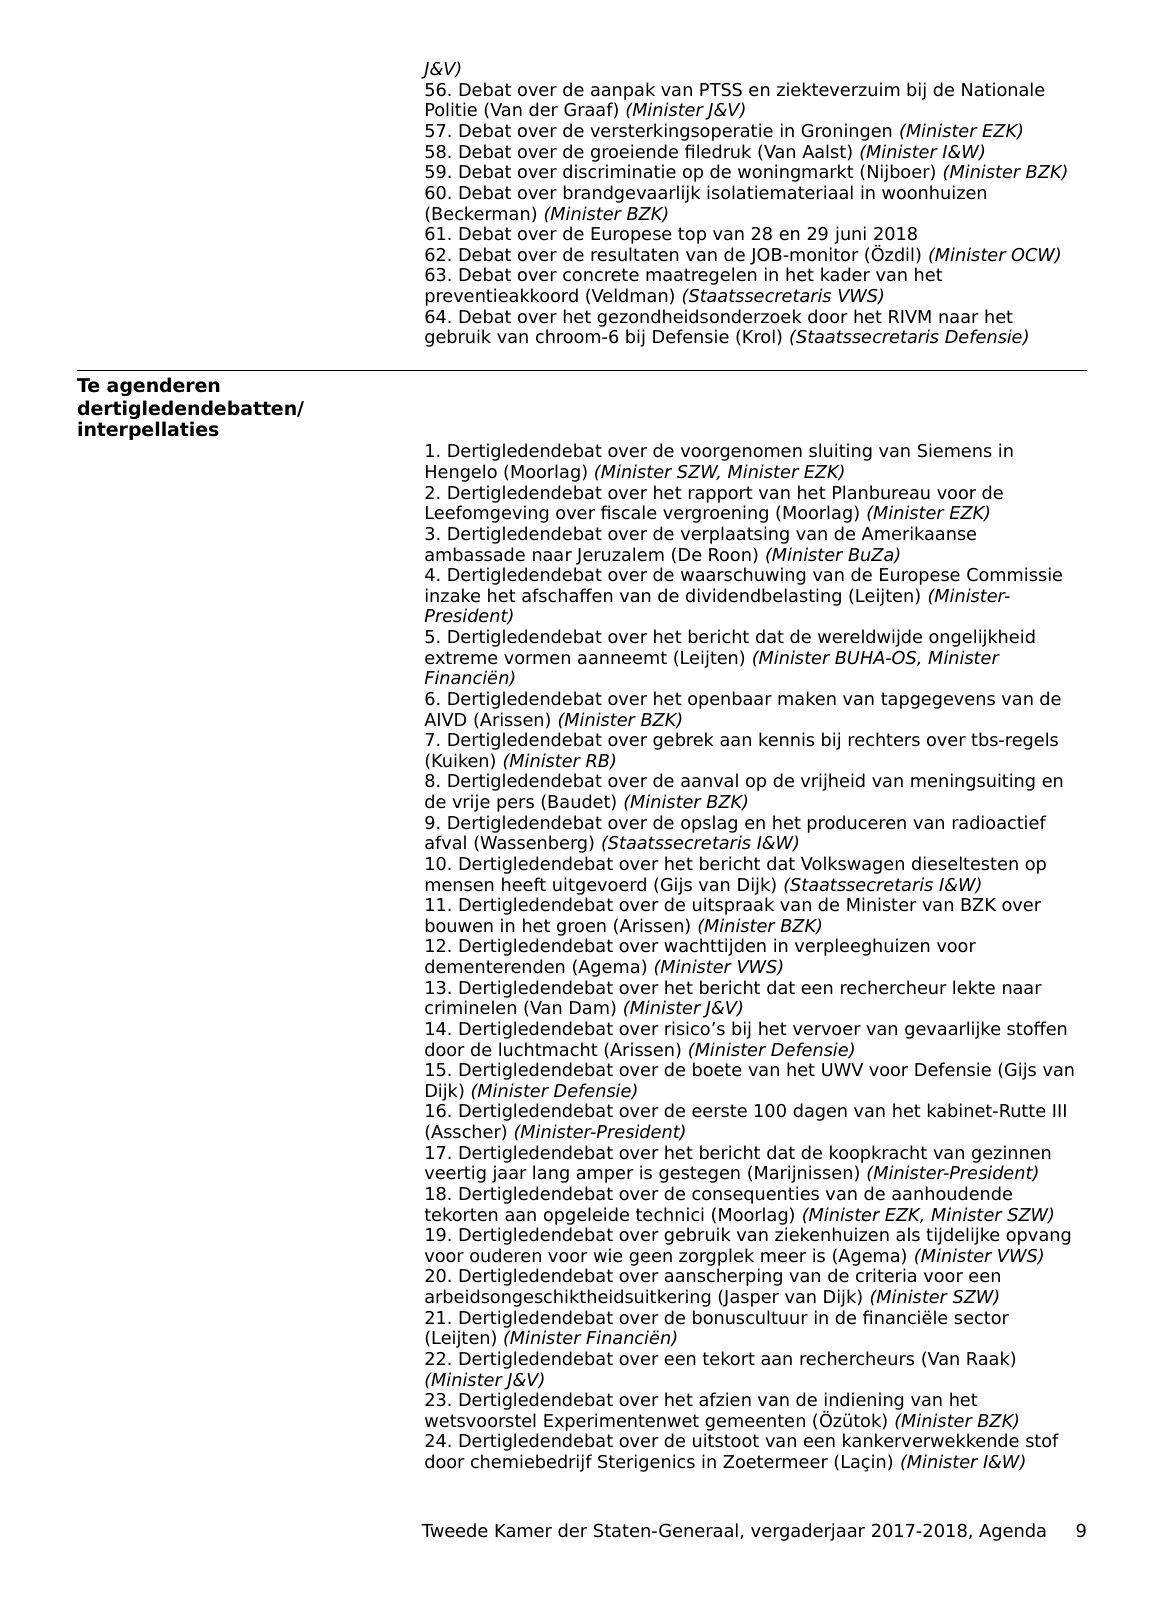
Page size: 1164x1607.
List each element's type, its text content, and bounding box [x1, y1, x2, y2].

table_header Te agenderen dertigledendebatten/ interpellaties [77, 371, 401, 441]
table_cell [77, 265, 401, 307]
table_cell [77, 1225, 401, 1266]
table_header [418, 371, 1087, 441]
table_cell [401, 1184, 418, 1225]
table_cell [77, 524, 401, 565]
table_cell [77, 59, 401, 80]
table_cell [77, 142, 401, 162]
table_cell [77, 565, 401, 627]
table_cell 17. Dertigledendebat over het bericht dat de koopkracht van gezinnen veertig jaar lang amper is gestegen (Marijnissen) (Minister-President) [418, 1143, 1087, 1184]
table_cell [77, 1143, 401, 1184]
table_cell 13. Dertigledendebat over het bericht dat een rechercheur lekte naar criminelen (Van Dam) (Minister J&V) [418, 978, 1087, 1019]
table_cell [401, 307, 418, 348]
table_cell [401, 483, 418, 524]
table_cell [77, 1308, 401, 1349]
table_cell [77, 854, 401, 895]
table_cell [77, 689, 401, 730]
table_cell [77, 121, 401, 142]
table_cell [401, 1143, 418, 1184]
table_cell 5. Dertigledendebat over het bericht dat de wereldwijde ongelijkheid extreme vormen aanneemt (Leijten) (Minister BUHA-OS, Minister Financiën) [418, 627, 1087, 689]
table_cell [401, 224, 418, 245]
table_cell 58. Debat over de groeiende filedruk (Van Aalst) (Minister I&W) [418, 142, 1087, 162]
table_cell [401, 121, 418, 142]
table_cell 63. Debat over concrete maatregelen in het kader van het preventieakkoord (Veldman) (Staatssecretaris VWS) [418, 265, 1087, 307]
table_cell [77, 80, 401, 121]
table_cell [77, 441, 401, 483]
table_cell 7. Dertigledendebat over gebrek aan kennis bij rechters over tbs-regels (Kuiken) (Minister RB) [418, 730, 1087, 771]
table_cell [401, 730, 418, 771]
table_cell 22. Dertigledendebat over een tekort aan rechercheurs (Van Raak) (Minister J&V) [418, 1349, 1087, 1390]
table_cell 15. Dertigledendebat over de boete van het UWV voor Defensie (Gijs van Dijk) (Minister Defensie) [418, 1060, 1087, 1101]
table_cell 62. Debat over de resultaten van de JOB-monitor (Özdil) (Minister OCW) [418, 245, 1087, 265]
table_cell 11. Dertigledendebat over de uitspraak van de Minister van BZK over bouwen in het groen (Arissen) (Minister BZK) [418, 895, 1087, 936]
table_cell [401, 978, 418, 1019]
table_cell [77, 245, 401, 265]
table_header [401, 371, 418, 441]
table_cell [401, 1308, 418, 1349]
table_cell [77, 627, 401, 689]
table_cell [401, 80, 418, 121]
table_cell [401, 142, 418, 162]
table_cell 6. Dertigledendebat over het openbaar maken van tapgegevens van de AIVD (Arissen) (Minister BZK) [418, 689, 1087, 730]
table_cell [77, 730, 401, 771]
table_cell 14. Dertigledendebat over risico’s bij het vervoer van gevaarlijke stoffen door de luchtmacht (Arissen) (Minister Defensie) [418, 1019, 1087, 1060]
table_cell [401, 59, 418, 80]
table_cell [77, 162, 401, 183]
table_cell 59. Debat over discriminatie op de woningmarkt (Nijboer) (Minister BZK) [418, 162, 1087, 183]
table_cell [77, 483, 401, 524]
table_cell [77, 307, 401, 348]
table_cell [77, 1101, 401, 1143]
table_cell 10. Dertigledendebat over het bericht dat Volkswagen dieseltesten op mensen heeft uitgevoerd (Gijs van Dijk) (Staatssecretaris I&W) [418, 854, 1087, 895]
table_cell 18. Dertigledendebat over de consequenties van de aanhoudende tekorten aan opgeleide technici (Moorlag) (Minister EZK, Minister SZW) [418, 1184, 1087, 1225]
table_cell [77, 1184, 401, 1225]
table_cell 23. Dertigledendebat over het afzien van de indiening van het wetsvoorstel Experimentenwet gemeenten (Özütok) (Minister BZK) [418, 1390, 1087, 1431]
table_cell [401, 1019, 418, 1060]
table_cell [77, 771, 401, 813]
table_cell 3. Dertigledendebat over de verplaatsing van de Amerikaanse ambassade naar Jeruzalem (De Roon) (Minister BuZa) [418, 524, 1087, 565]
table_cell [401, 1390, 418, 1431]
table_cell [77, 813, 401, 854]
table_cell [401, 441, 418, 483]
table_cell [401, 162, 418, 183]
table_cell [77, 1060, 401, 1101]
table_cell 64. Debat over het gezondheidsonderzoek door het RIVM naar het gebruik van chroom-6 bij Defensie (Krol) (Staatssecretaris Defensie) [418, 307, 1087, 348]
table_cell [401, 627, 418, 689]
table_cell [401, 771, 418, 813]
table_cell 60. Debat over brandgevaarlijk isolatiemateriaal in woonhuizen (Beckerman) (Minister BZK) [418, 183, 1087, 224]
table_cell 24. Dertigledendebat over de uitstoot van een kankerverwekkende stof door chemiebedrijf Sterigenics in Zoetermeer (Laçin) (Minister I&W) [418, 1431, 1087, 1473]
table_cell [401, 265, 418, 307]
table_cell [77, 1431, 401, 1473]
table_cell [77, 895, 401, 936]
table_cell [401, 1431, 418, 1473]
table_cell J&V) [418, 59, 1087, 80]
table_cell 16. Dertigledendebat over de eerste 100 dagen van het kabinet-Rutte III (Asscher) (Minister-President) [418, 1101, 1087, 1143]
table_cell [401, 813, 418, 854]
table_cell [401, 1225, 418, 1266]
table_cell [401, 1060, 418, 1101]
table_cell 19. Dertigledendebat over gebruik van ziekenhuizen als tijdelijke opvang voor ouderen voor wie geen zorgplek meer is (Agema) (Minister VWS) [418, 1225, 1087, 1266]
table_cell [77, 183, 401, 224]
table_cell 12. Dertigledendebat over wachttijden in verpleeghuizen voor dementerenden (Agema) (Minister VWS) [418, 936, 1087, 978]
table_cell 57. Debat over de versterkingsoperatie in Groningen (Minister EZK) [418, 121, 1087, 142]
table_cell [401, 854, 418, 895]
table_cell [401, 1349, 418, 1390]
table_cell [77, 936, 401, 978]
table_cell [401, 245, 418, 265]
table_cell 61. Debat over de Europese top van 28 en 29 juni 2018 [418, 224, 1087, 245]
table_cell [401, 1101, 418, 1143]
table_cell [401, 936, 418, 978]
table_cell [401, 1266, 418, 1308]
table_cell 4. Dertigledendebat over de waarschuwing van de Europese Commissie inzake het afschaffen van de dividendbelasting (Leijten) (Minister-President) [418, 565, 1087, 627]
table_cell [77, 978, 401, 1019]
table_cell 2. Dertigledendebat over het rapport van het Planbureau voor de Leefomgeving over fiscale vergroening (Moorlag) (Minister EZK) [418, 483, 1087, 524]
table_cell 8. Dertigledendebat over de aanval op de vrijheid van meningsuiting en de vrije pers (Baudet) (Minister BZK) [418, 771, 1087, 813]
table_cell [401, 524, 418, 565]
table_cell 1. Dertigledendebat over de voorgenomen sluiting van Siemens in Hengelo (Moorlag) (Minister SZW, Minister EZK) [418, 441, 1087, 483]
table_cell [401, 565, 418, 627]
table_cell 20. Dertigledendebat over aanscherping van de criteria voor een arbeidsongeschiktheidsuitkering (Jasper van Dijk) (Minister SZW) [418, 1266, 1087, 1308]
table_cell [401, 183, 418, 224]
table_cell 9. Dertigledendebat over de opslag en het produceren van radioactief afval (Wassenberg) (Staatssecretaris I&W) [418, 813, 1087, 854]
table_cell [401, 689, 418, 730]
table_cell 21. Dertigledendebat over de bonuscultuur in de financiële sector (Leijten) (Minister Financiën) [418, 1308, 1087, 1349]
table_cell 56. Debat over de aanpak van PTSS en ziekteverzuim bij de Nationale Politie (Van der Graaf) (Minister J&V) [418, 80, 1087, 121]
table_cell [77, 1019, 401, 1060]
table_cell [77, 1349, 401, 1390]
table_cell [77, 224, 401, 245]
table_cell [401, 895, 418, 936]
table_cell [77, 1390, 401, 1431]
table_cell [77, 1266, 401, 1308]
